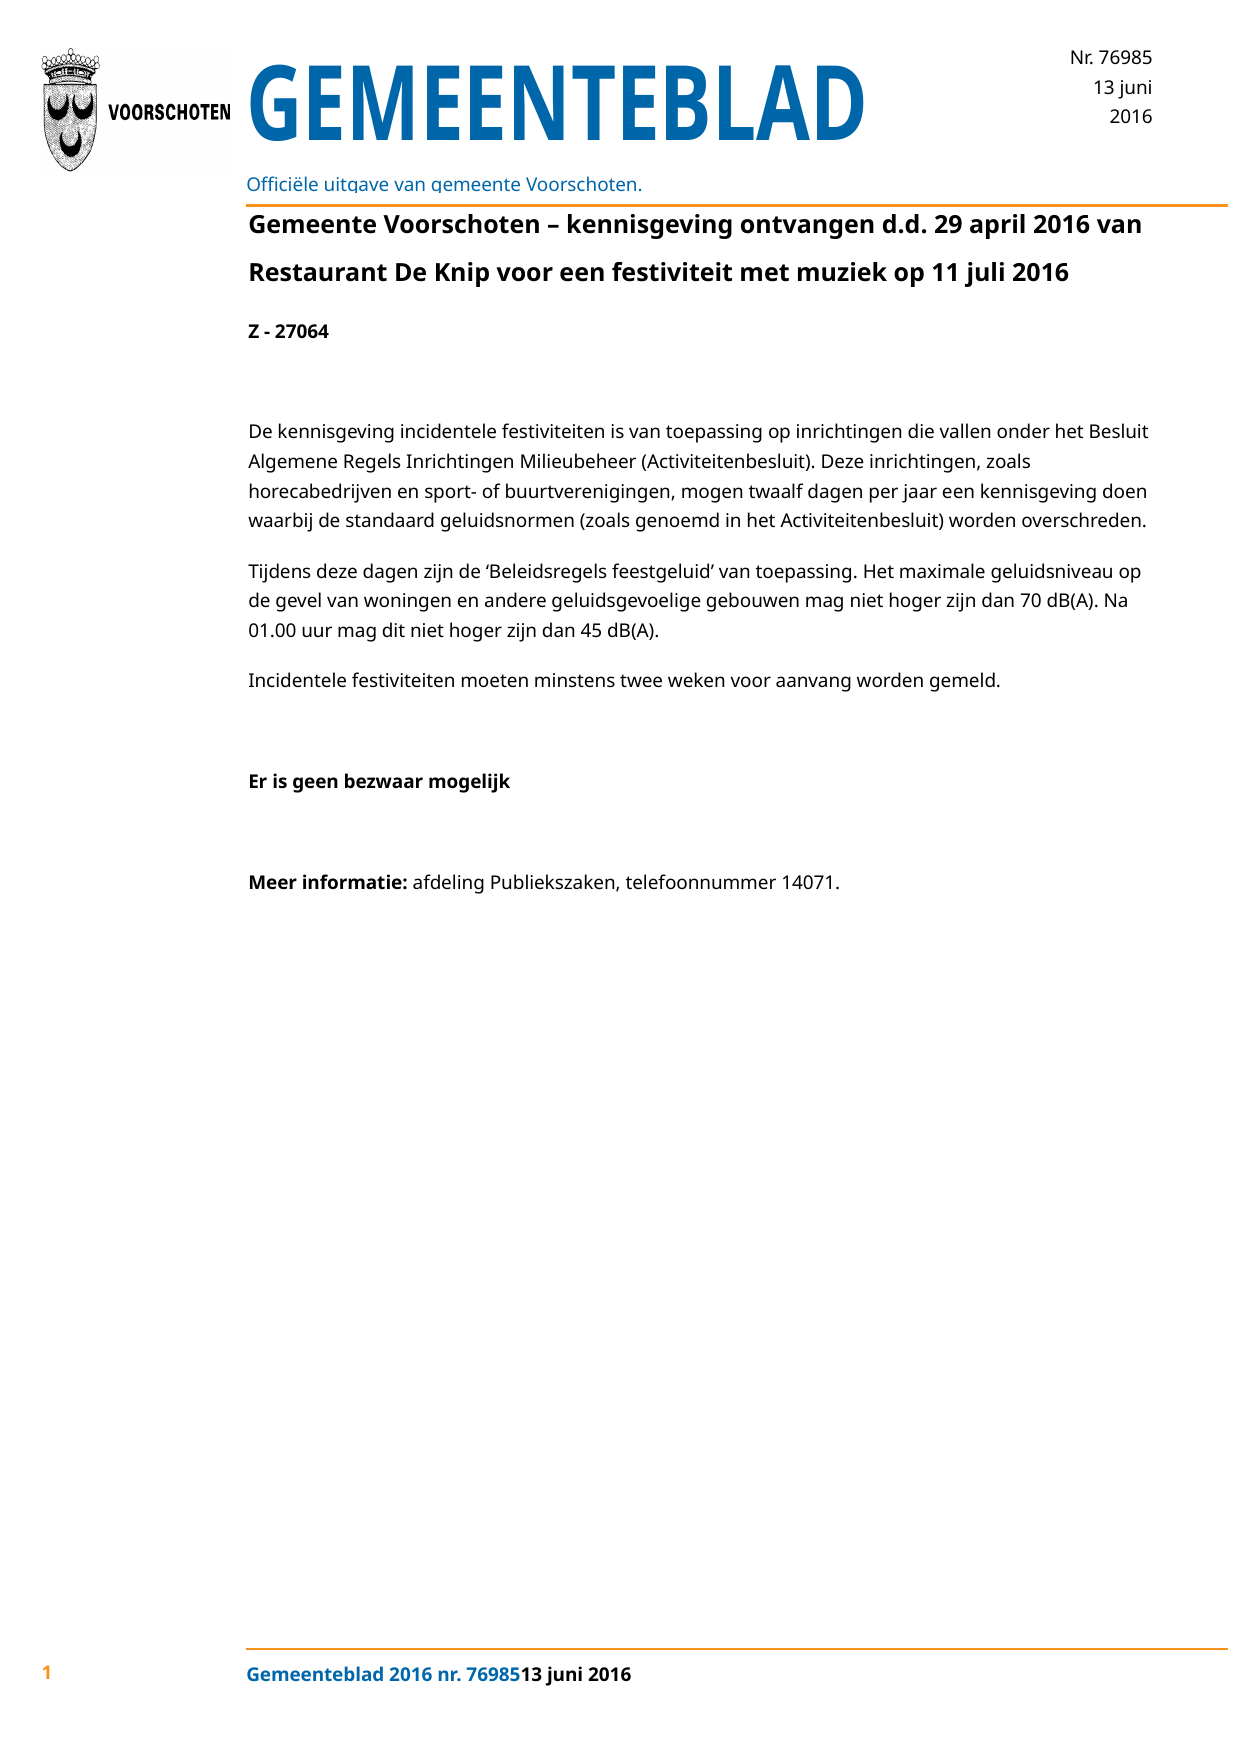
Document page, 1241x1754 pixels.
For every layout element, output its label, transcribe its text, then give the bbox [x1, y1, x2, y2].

text Meer informatie: afdeling Publiekszaken, telefoonnummer 14071. [248, 869, 1152, 895]
text Z - 27064 [248, 318, 1152, 344]
text Er is geen bezwaar mogelijk [248, 768, 1152, 794]
text Gemeente Voorschoten – kennisgeving ontvangen d.d. 29 april 2016 van Restaurant De Knip voor een festiviteit met muziek op 11 juli 2016 [248, 207, 1152, 288]
text Incidentele festiviteiten moeten minstens twee weken voor aanvang worden gemeld. [248, 667, 1152, 693]
picture [41, 47, 231, 172]
text Tijdens deze dagen zijn de ‘Beleidsregels feestgeluid’ van toepassing. Het maximale geluidsniveau op de gevel van woningen en andere geluidsgevoelige gebouwen mag niet hoger zijn dan 70 dB(A). Na 01.00 uur mag dit niet hoger zijn dan 45 dB(A). [248, 558, 1152, 643]
text De kennisgeving incidentele festiviteiten is van toepassing op inrichtingen die vallen onder het Besluit Algemene Regels Inrichtingen Milieubeheer (Activiteitenbesluit). Deze inrichtingen, zoals horecabedrijven en sport- of buurtverenigingen, mogen twaalf dagen per jaar een kennisgeving doen waarbij de standaard geluidsnormen (zoals genoemd in het Activiteitenbesluit) worden overschreden. [248, 419, 1152, 533]
